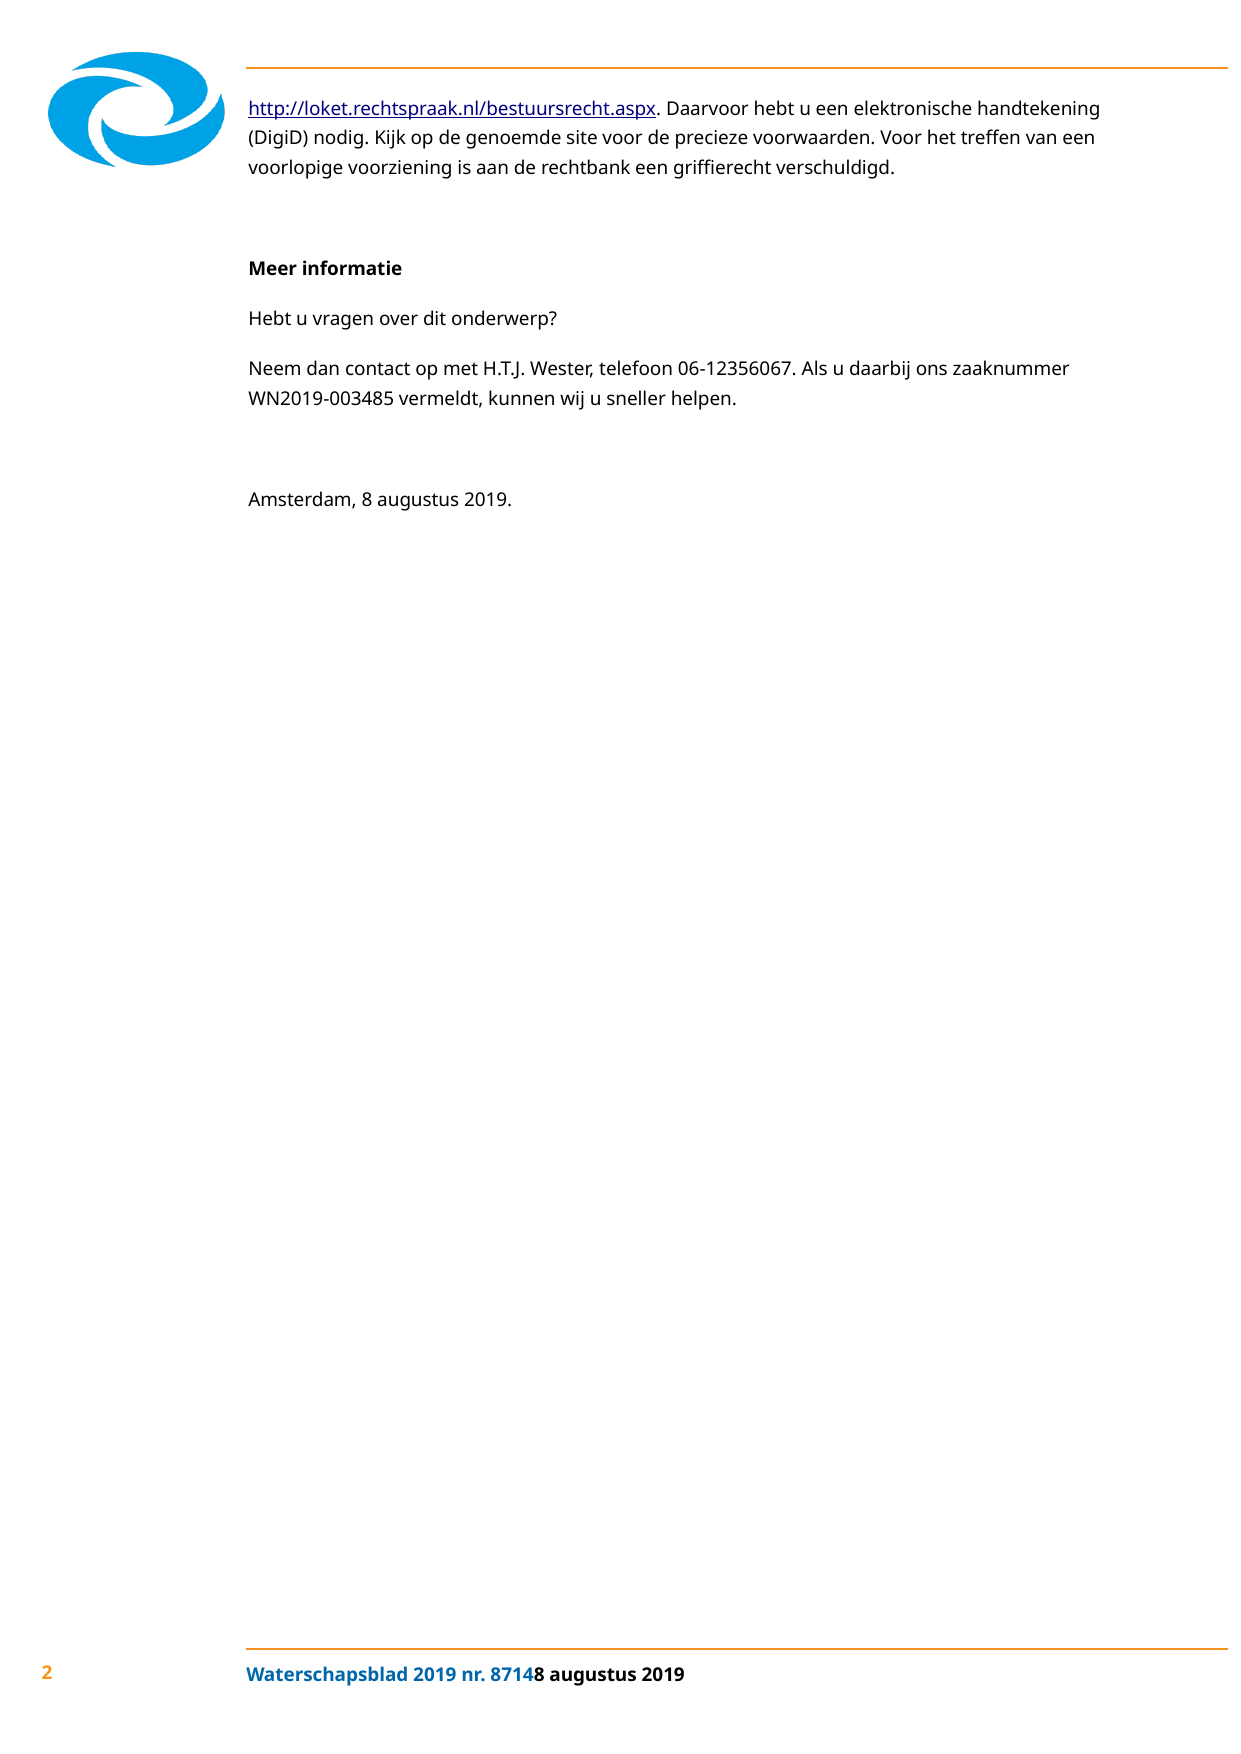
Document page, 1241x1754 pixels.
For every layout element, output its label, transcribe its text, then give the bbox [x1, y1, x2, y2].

picture [41, 47, 231, 172]
text Neem dan contact op met H.T.J. Wester, telefoon 06-12356067. Als u daarbij ons zaaknummer WN2019-003485 vermeldt, kunnen wij u sneller helpen. [248, 356, 1152, 411]
text Hebt u vragen over dit onderwerp? [248, 305, 1152, 331]
text Meer informatie [248, 255, 1152, 281]
text Amsterdam, 8 augustus 2019. [248, 486, 1152, 512]
text http://loket.rechtspraak.nl/bestuursrecht.aspx. Daarvoor hebt u een elektronische handtekening (DigiD) nodig. Kijk op de genoemde site voor de precieze voorwaarden. Voor het treffen van een voorlopige voorziening is aan de rechtbank een griffierecht verschuldigd. [248, 95, 1152, 180]
